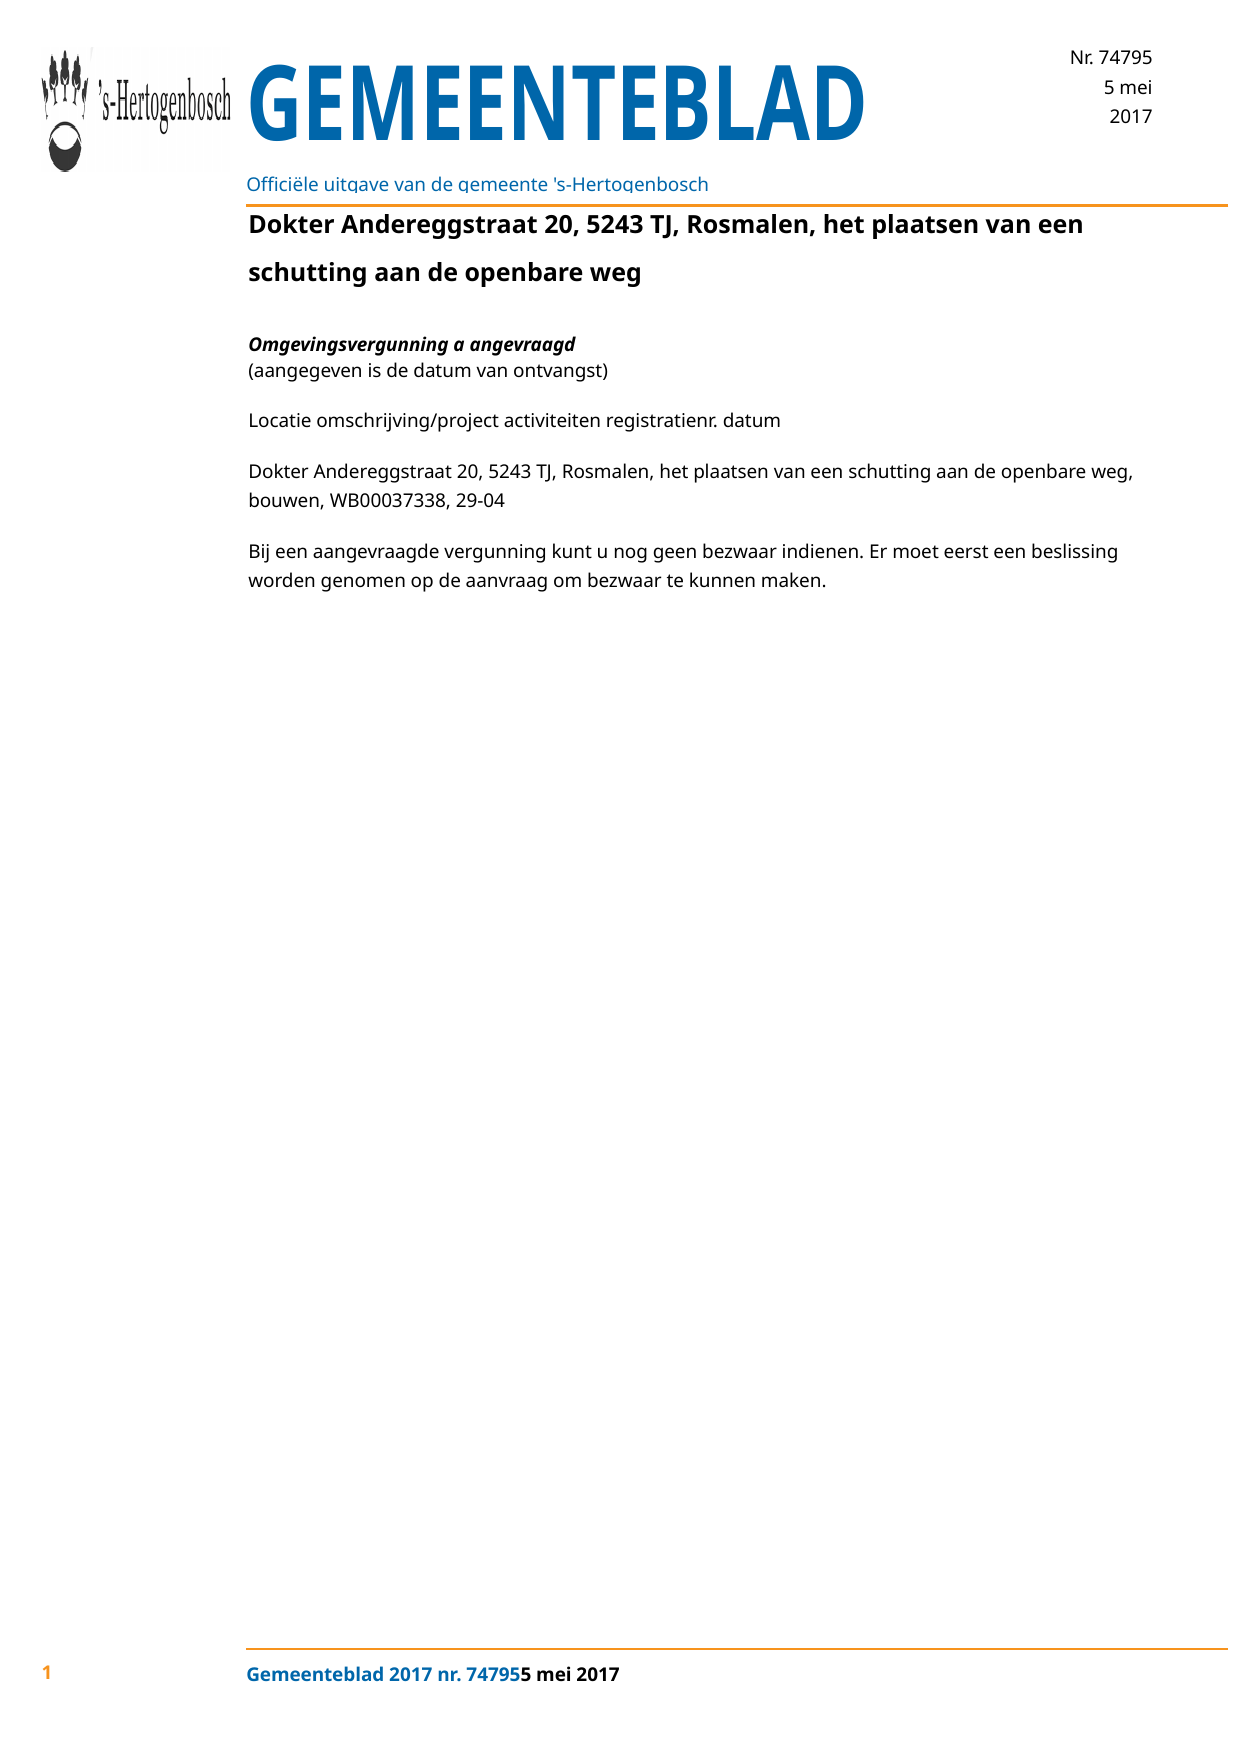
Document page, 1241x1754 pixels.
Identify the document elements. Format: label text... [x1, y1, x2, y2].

text Locatie omschrijving/project activiteiten registratienr. datum [248, 408, 1152, 433]
text (aangegeven is de datum van ontvangst) [248, 357, 1152, 383]
picture [41, 47, 231, 172]
text Dokter Andereggstraat 20, 5243 TJ, Rosmalen, het plaatsen van een schutting aan de openbare weg, bouwen, WB00037338, 29-04 [248, 458, 1152, 513]
text Dokter Andereggstraat 20, 5243 TJ, Rosmalen, het plaatsen van een schutting aan de openbare weg [248, 207, 1152, 288]
text Omgevingsvergunning a angevraagd [248, 331, 1152, 357]
text Bij een aangevraagde vergunning kunt u nog geen bezwaar indienen. Er moet eerst een beslissing worden genomen op de aanvraag om bezwaar te kunnen maken. [248, 538, 1152, 593]
